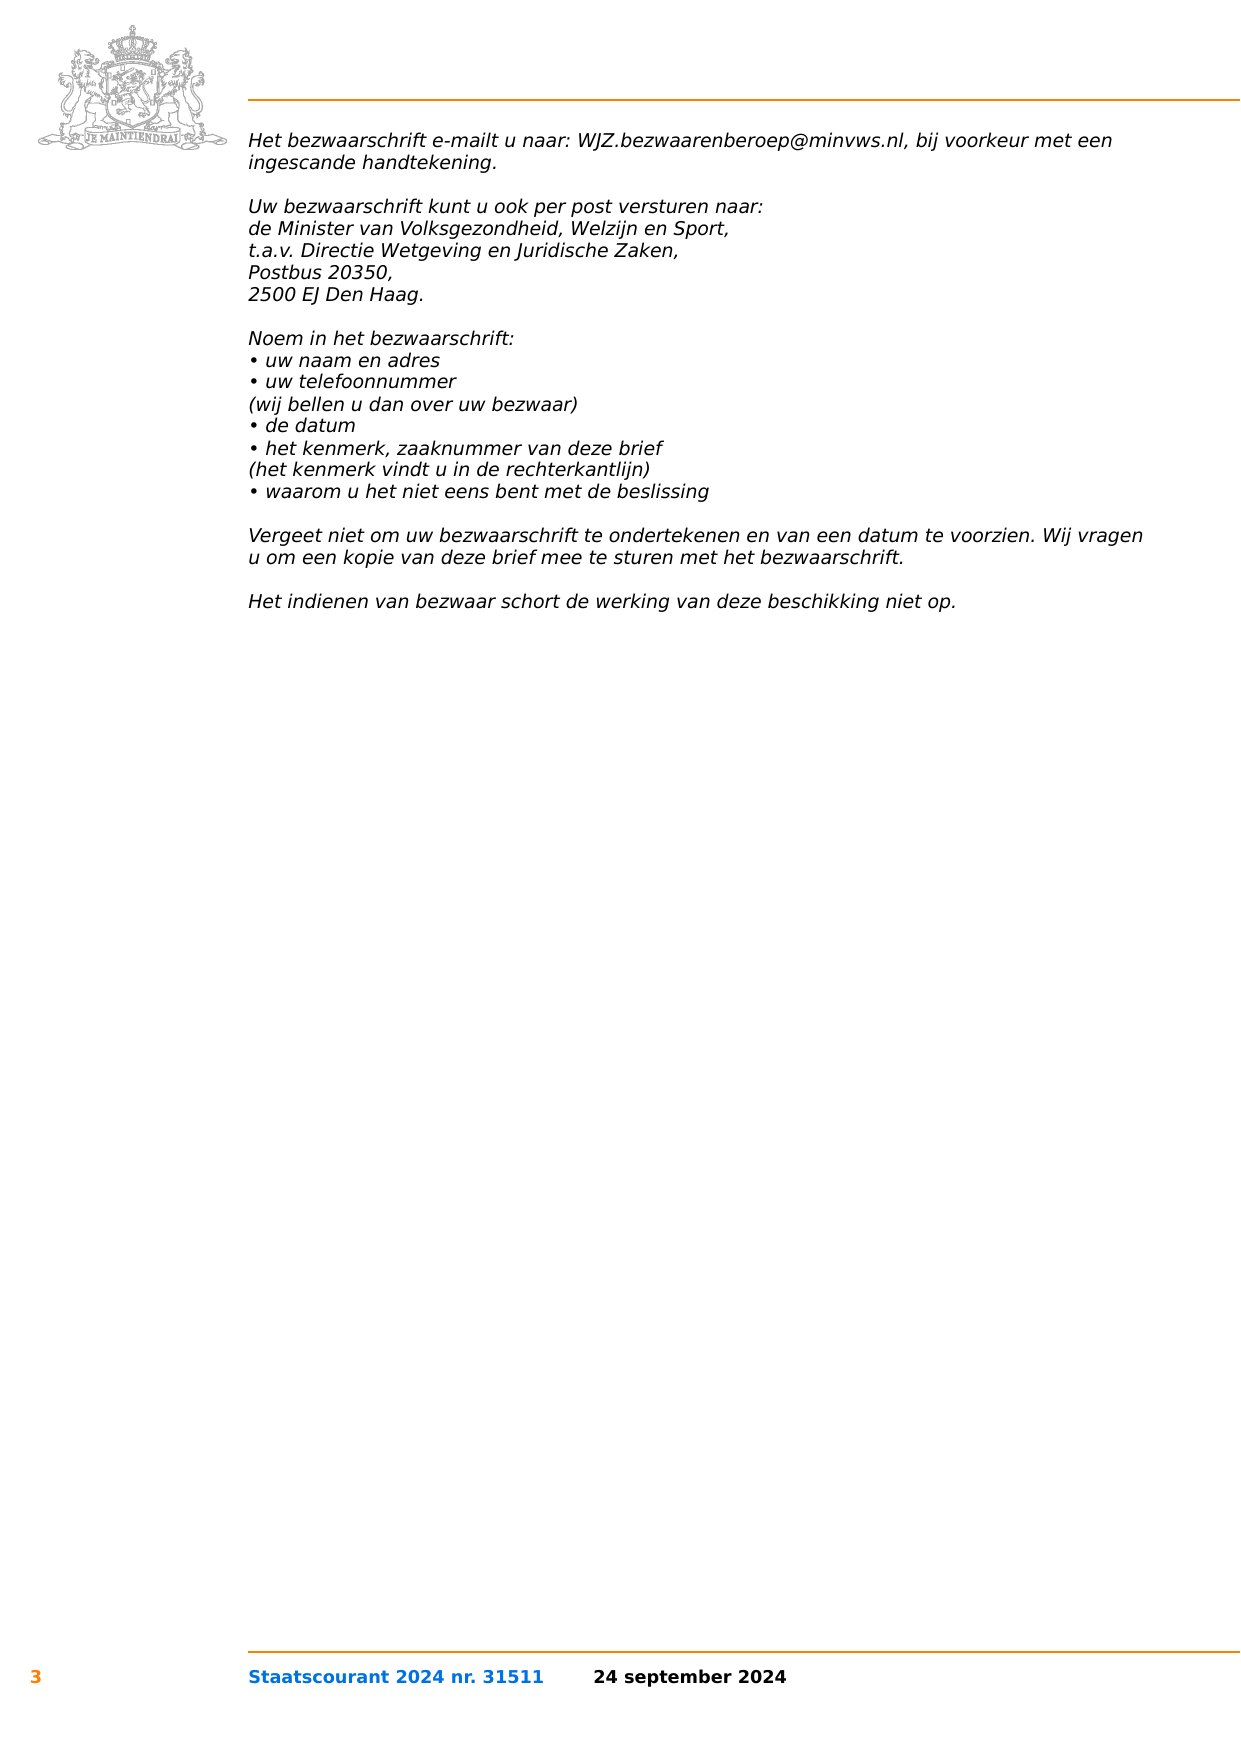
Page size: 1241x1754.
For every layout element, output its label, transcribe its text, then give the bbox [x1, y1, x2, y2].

text • uw naam en adres [248, 349, 1163, 371]
text Vergeet niet om uw bezwaarschrift te ondertekenen en van een datum te voorzien. Wij vragen u om een kopie van deze brief mee te sturen met het bezwaarschrift. [248, 525, 1163, 569]
text (het kenmerk vindt u in de rechterkantlijn) [248, 459, 1163, 481]
text de Minister van Volksgezondheid, Welzijn en Sport, [248, 218, 1163, 240]
text • het kenmerk, zaaknummer van deze brief [248, 437, 1163, 459]
text Postbus 20350, [248, 262, 1163, 284]
text (wij bellen u dan over uw bezwaar) [248, 393, 1163, 415]
text Uw bezwaarschrift kunt u ook per post versturen naar: [248, 196, 1163, 218]
text • de datum [248, 415, 1163, 437]
text Noem in het bezwaarschrift: [248, 327, 1163, 349]
text 2500 EJ Den Haag. [248, 284, 1163, 306]
picture [38, 25, 227, 150]
text Het indienen van bezwaar schort de werking van deze beschikking niet op. [248, 591, 1163, 613]
text t.a.v. Directie Wetgeving en Juridische Zaken, [248, 240, 1163, 262]
text • uw telefoonnummer [248, 371, 1163, 393]
text • waarom u het niet eens bent met de beslissing [248, 481, 1163, 503]
text Het bezwaarschrift e-mailt u naar: WJZ.bezwaarenberoep@minvws.nl, bij voorkeur met een ingescande handtekening. [248, 130, 1163, 174]
